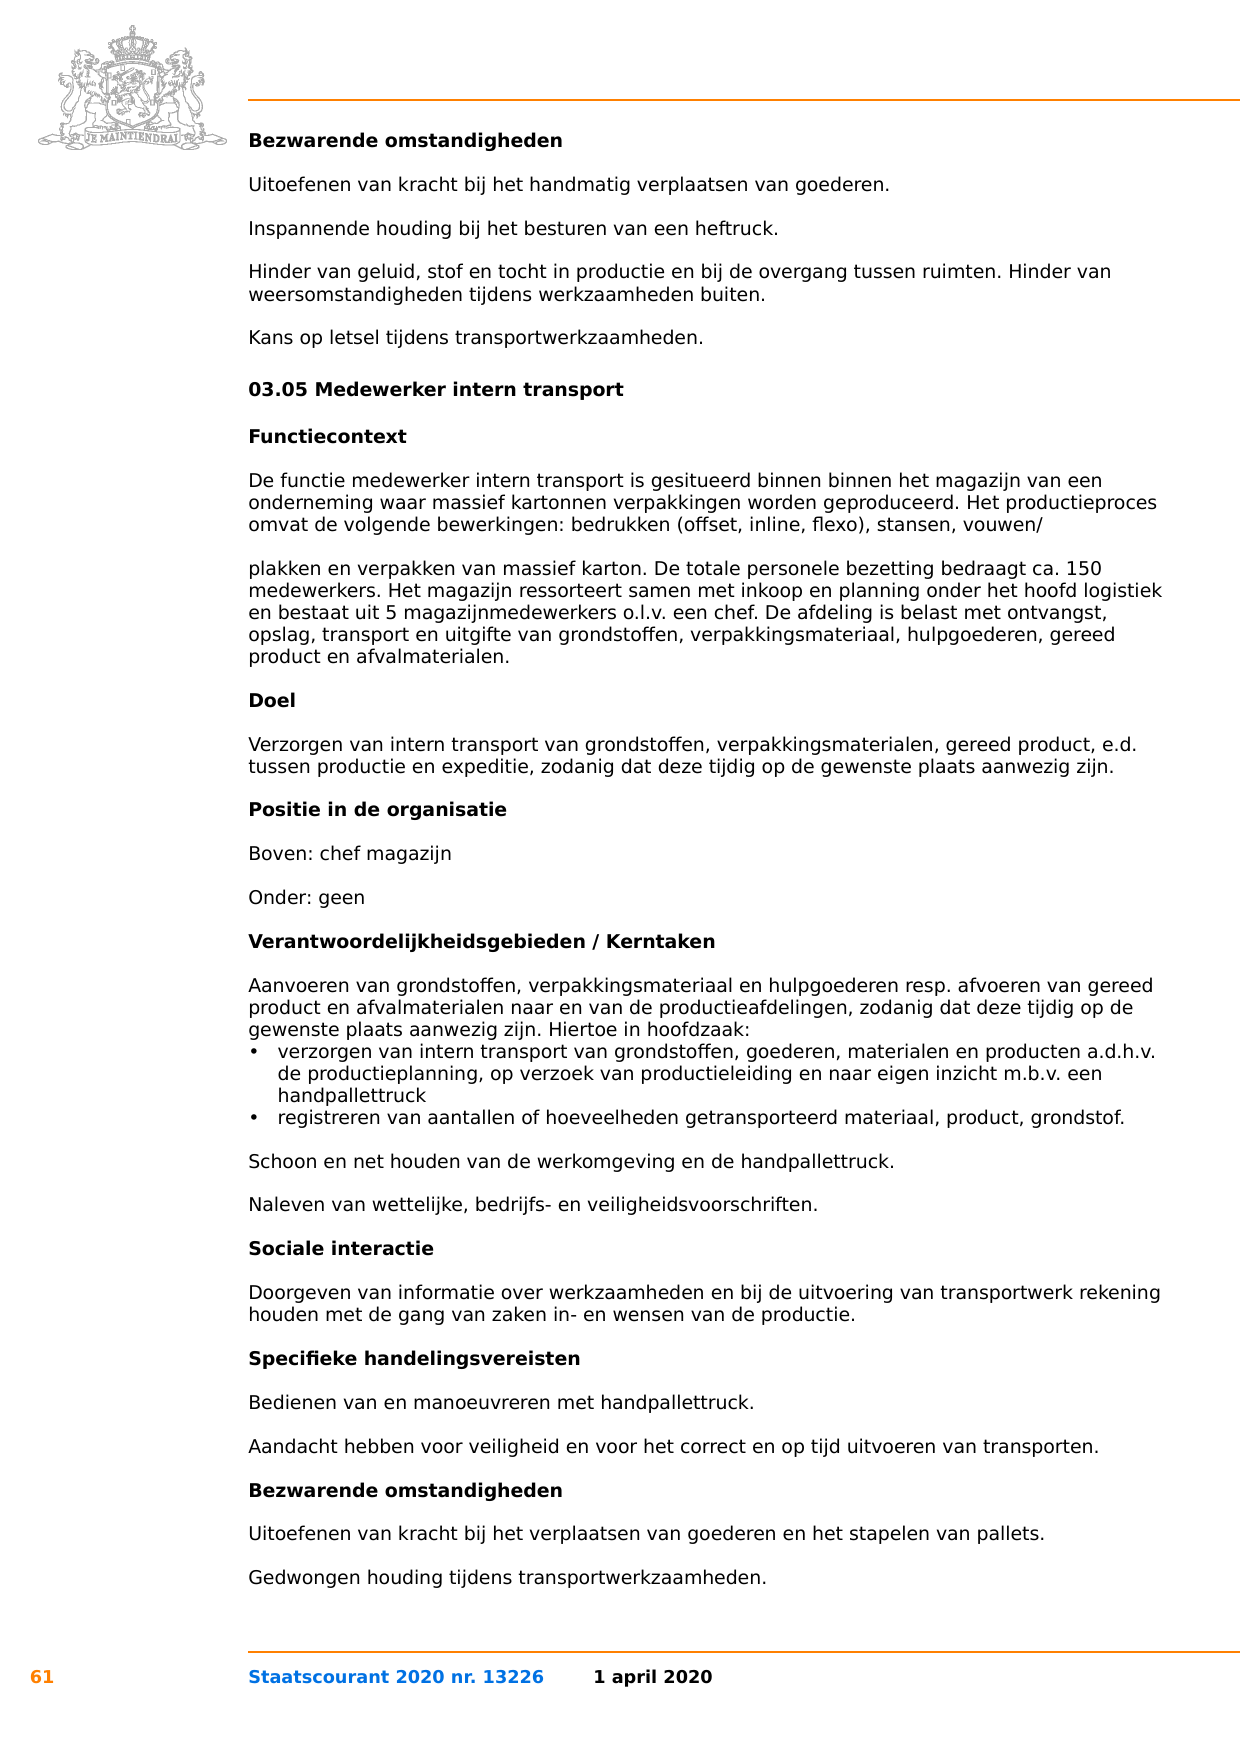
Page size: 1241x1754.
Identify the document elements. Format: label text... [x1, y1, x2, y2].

subtitle Bezwarende omstandigheden [248, 1479, 1163, 1501]
subtitle Sociale interactie [248, 1238, 1163, 1260]
text Aandacht hebben voor veiligheid en voor het correct en op tijd uitvoeren van transporten. [248, 1436, 1163, 1458]
subtitle Bezwarende omstandigheden [248, 130, 1163, 152]
subtitle Positie in de organisatie [248, 799, 1163, 821]
text Kans op letsel tijdens transportwerkzaamheden. [248, 327, 1163, 349]
subtitle 03.05 Medewerker intern transport [248, 379, 1163, 401]
text Uitoefenen van kracht bij het verplaatsen van goederen en het stapelen van pallets. [248, 1523, 1163, 1545]
subtitle Functiecontext [248, 426, 1163, 448]
text • verzorgen van intern transport van grondstoffen, goederen, materialen en producten a.d.h.v. de productieplanning, op verzoek van productieleiding en naar eigen inzicht m.b.v. een handpallettruck [248, 1041, 1163, 1107]
text Verzorgen van intern transport van grondstoffen, verpakkingsmaterialen, gereed product, e.d. tussen productie en expeditie, zodanig dat deze tijdig op de gewenste plaats aanwezig zijn. [248, 733, 1163, 777]
text plakken en verpakken van massief karton. De totale personele bezetting bedraagt ca. 150 medewerkers. Het magazijn ressorteert samen met inkoop en planning onder het hoofd logistiek en bestaat uit 5 magazijnmedewerkers o.l.v. een chef. De afdeling is belast met ontvangst, opslag, transport en uitgifte van grondstoffen, verpakkingsmateriaal, hulpgoederen, gereed product en afvalmaterialen. [248, 558, 1163, 668]
text Boven: chef magazijn [248, 843, 1163, 865]
text Hinder van geluid, stof en tocht in productie en bij de overgang tussen ruimten. Hinder van weersomstandigheden tijdens werkzaamheden buiten. [248, 261, 1163, 305]
text De functie medewerker intern transport is gesitueerd binnen binnen het magazijn van een onderneming waar massief kartonnen verpakkingen worden geproduceerd. Het productieproces omvat de volgende bewerkingen: bedrukken (offset, inline, flexo), stansen, vouwen/ [248, 470, 1163, 536]
text Doorgeven van informatie over werkzaamheden en bij de uitvoering van transportwerk rekening houden met de gang van zaken in- en wensen van de productie. [248, 1282, 1163, 1326]
text Inspannende houding bij het besturen van een heftruck. [248, 218, 1163, 239]
subtitle Doel [248, 690, 1163, 712]
text Uitoefenen van kracht bij het handmatig verplaatsen van goederen. [248, 174, 1163, 196]
picture [38, 25, 227, 150]
subtitle Specifieke handelingsvereisten [248, 1348, 1163, 1370]
text Schoon en net houden van de werkomgeving en de handpallettruck. [248, 1151, 1163, 1172]
subtitle Verantwoordelijkheidsgebieden / Kerntaken [248, 931, 1163, 953]
text Aanvoeren van grondstoffen, verpakkingsmateriaal en hulpgoederen resp. afvoeren van gereed product en afvalmaterialen naar en van de productieafdelingen, zodanig dat deze tijdig op de gewenste plaats aanwezig zijn. Hiertoe in hoofdzaak: [248, 975, 1163, 1041]
text Bedienen van en manoeuvreren met handpallettruck. [248, 1392, 1163, 1414]
text • registreren van aantallen of hoeveelheden getransporteerd materiaal, product, grondstof. [248, 1107, 1163, 1129]
text Gedwongen houding tijdens transportwerkzaamheden. [248, 1567, 1163, 1589]
text Onder: geen [248, 887, 1163, 909]
text Naleven van wettelijke, bedrijfs- en veiligheidsvoorschriften. [248, 1194, 1163, 1216]
